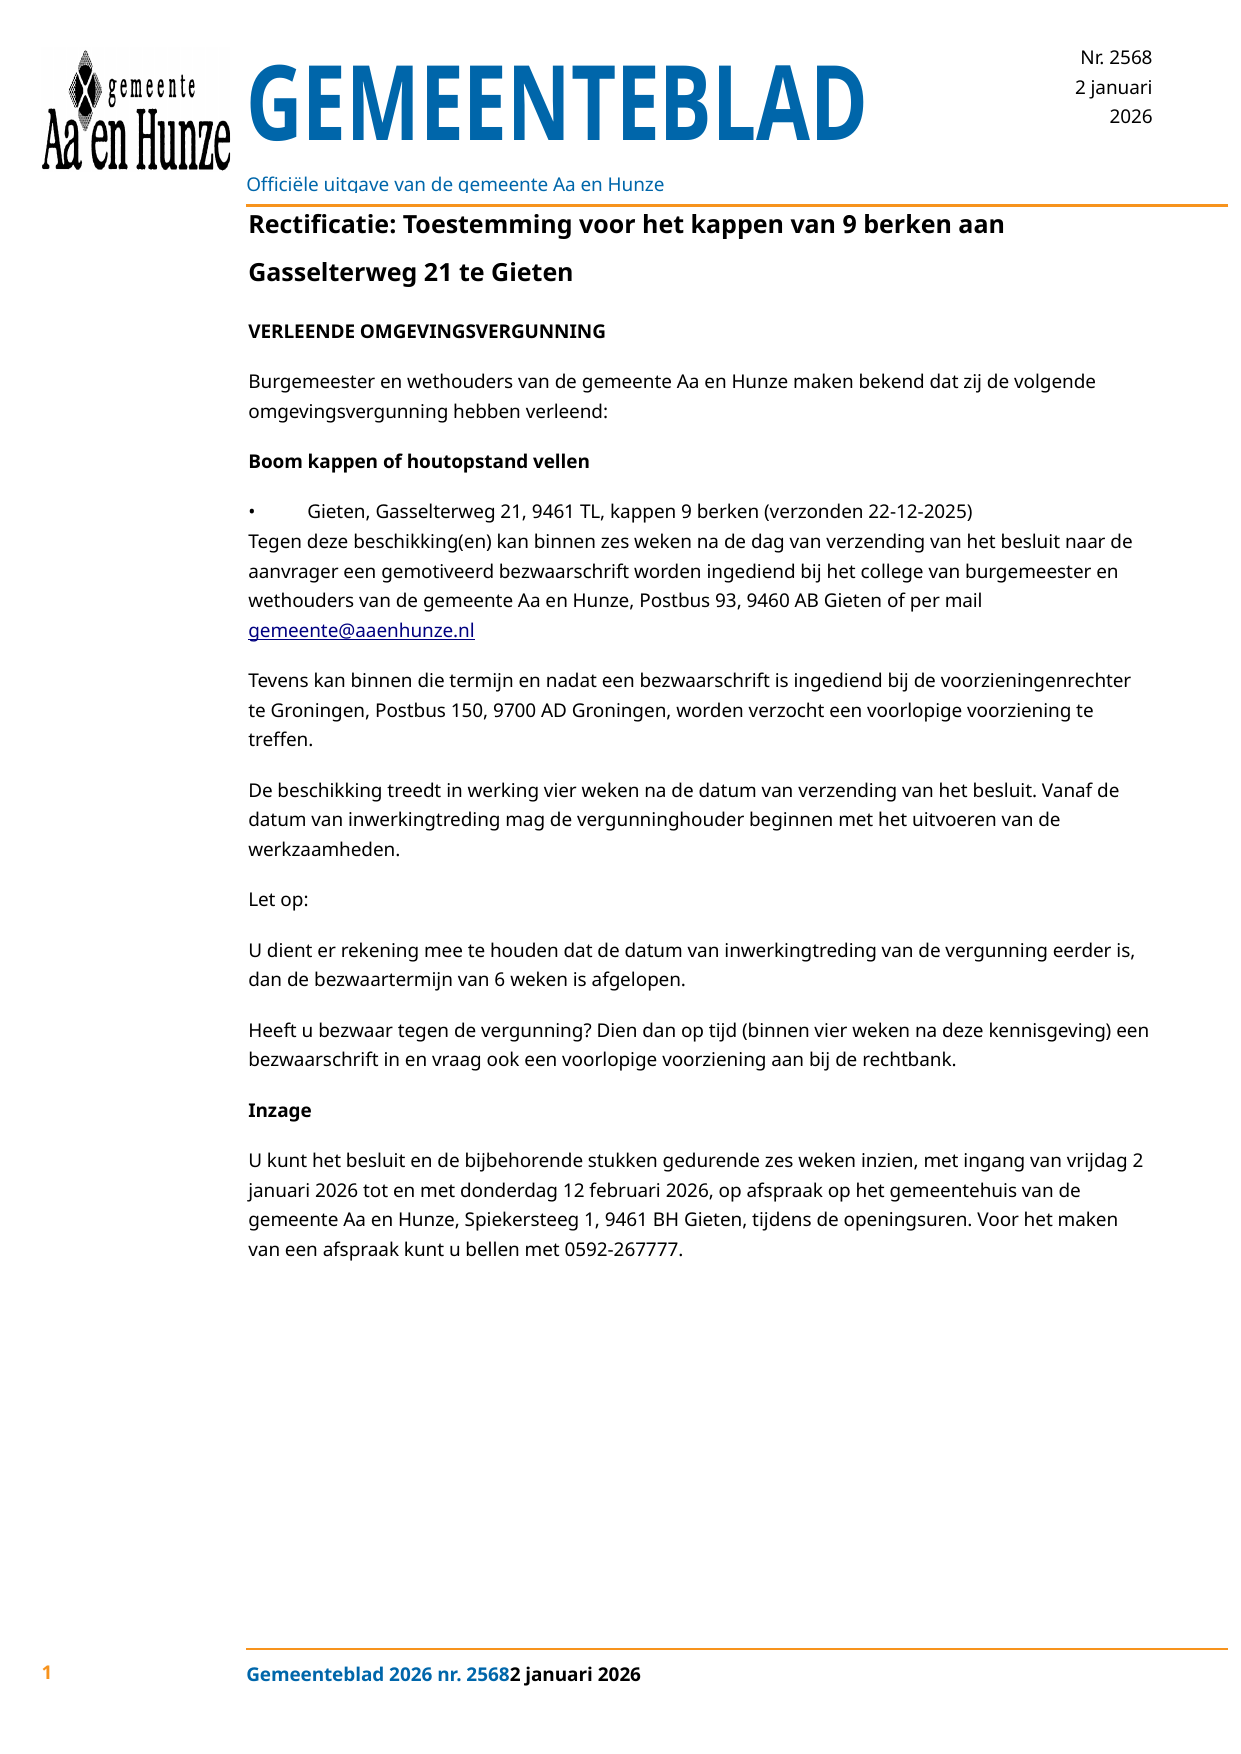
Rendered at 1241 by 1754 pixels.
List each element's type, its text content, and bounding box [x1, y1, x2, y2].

text Burgemeester en wethouders van de gemeente Aa en Hunze maken bekend dat zij de volgende omgevingsvergunning hebben verleend: [248, 368, 1152, 424]
text De beschikking treedt in werking vier weken na de datum van verzending van het besluit. Vanaf de datum van inwerkingtreding mag de vergunninghouder beginnen met het uitvoeren van de werkzaamheden. [248, 777, 1152, 862]
text Rectificatie: Toestemming voor het kappen van 9 berken aan Gasselterweg 21 te Gieten [248, 207, 1152, 288]
text Heeft u bezwaar tegen de vergunning? Dien dan op tijd (binnen vier weken na deze kennisgeving) een bezwaarschrift in en vraag ook een voorlopige voorziening aan bij de rechtbank. [248, 1017, 1152, 1072]
text Tevens kan binnen die termijn en nadat een bezwaarschrift is ingediend bij de voorzieningenrechter te Groningen, Postbus 150, 9700 AD Groningen, worden verzocht een voorlopige voorziening te treffen. [248, 667, 1152, 752]
text Boom kappen of houtopstand vellen [248, 448, 1152, 474]
text Tegen deze beschikking(en) kan binnen zes weken na de dag van verzending van het besluit naar de aanvrager een gemotiveerd bezwaarschrift worden ingediend bij het college van burgemeester en wethouders van de gemeente Aa en Hunze, Postbus 93, 9460 AB Gieten of per mail gemeente@aaenhunze.nl [248, 528, 1152, 643]
text U dient er rekening mee te houden dat de datum van inwerkingtreding van de vergunning eerder is, dan de bezwaartermijn van 6 weken is afgelopen. [248, 937, 1152, 992]
list Gieten, Gasselterweg 21, 9461 TL, kappen 9 berken (verzonden 22-12-2025) [248, 499, 1152, 524]
text Let op: [248, 887, 1152, 912]
text VERLEENDE OMGEVINGSVERGUNNING [248, 318, 1152, 344]
picture [41, 47, 231, 172]
text Inzage [248, 1097, 1152, 1123]
text U kunt het besluit en de bijbehorende stukken gedurende zes weken inzien, met ingang van vrijdag 2 januari 2026 tot en met donderdag 12 februari 2026, op afspraak op het gemeentehuis van de gemeente Aa en Hunze, Spiekersteeg 1, 9461 BH Gieten, tijdens de openingsuren. Voor het maken van een afspraak kunt u bellen met 0592-267777. [248, 1147, 1152, 1262]
